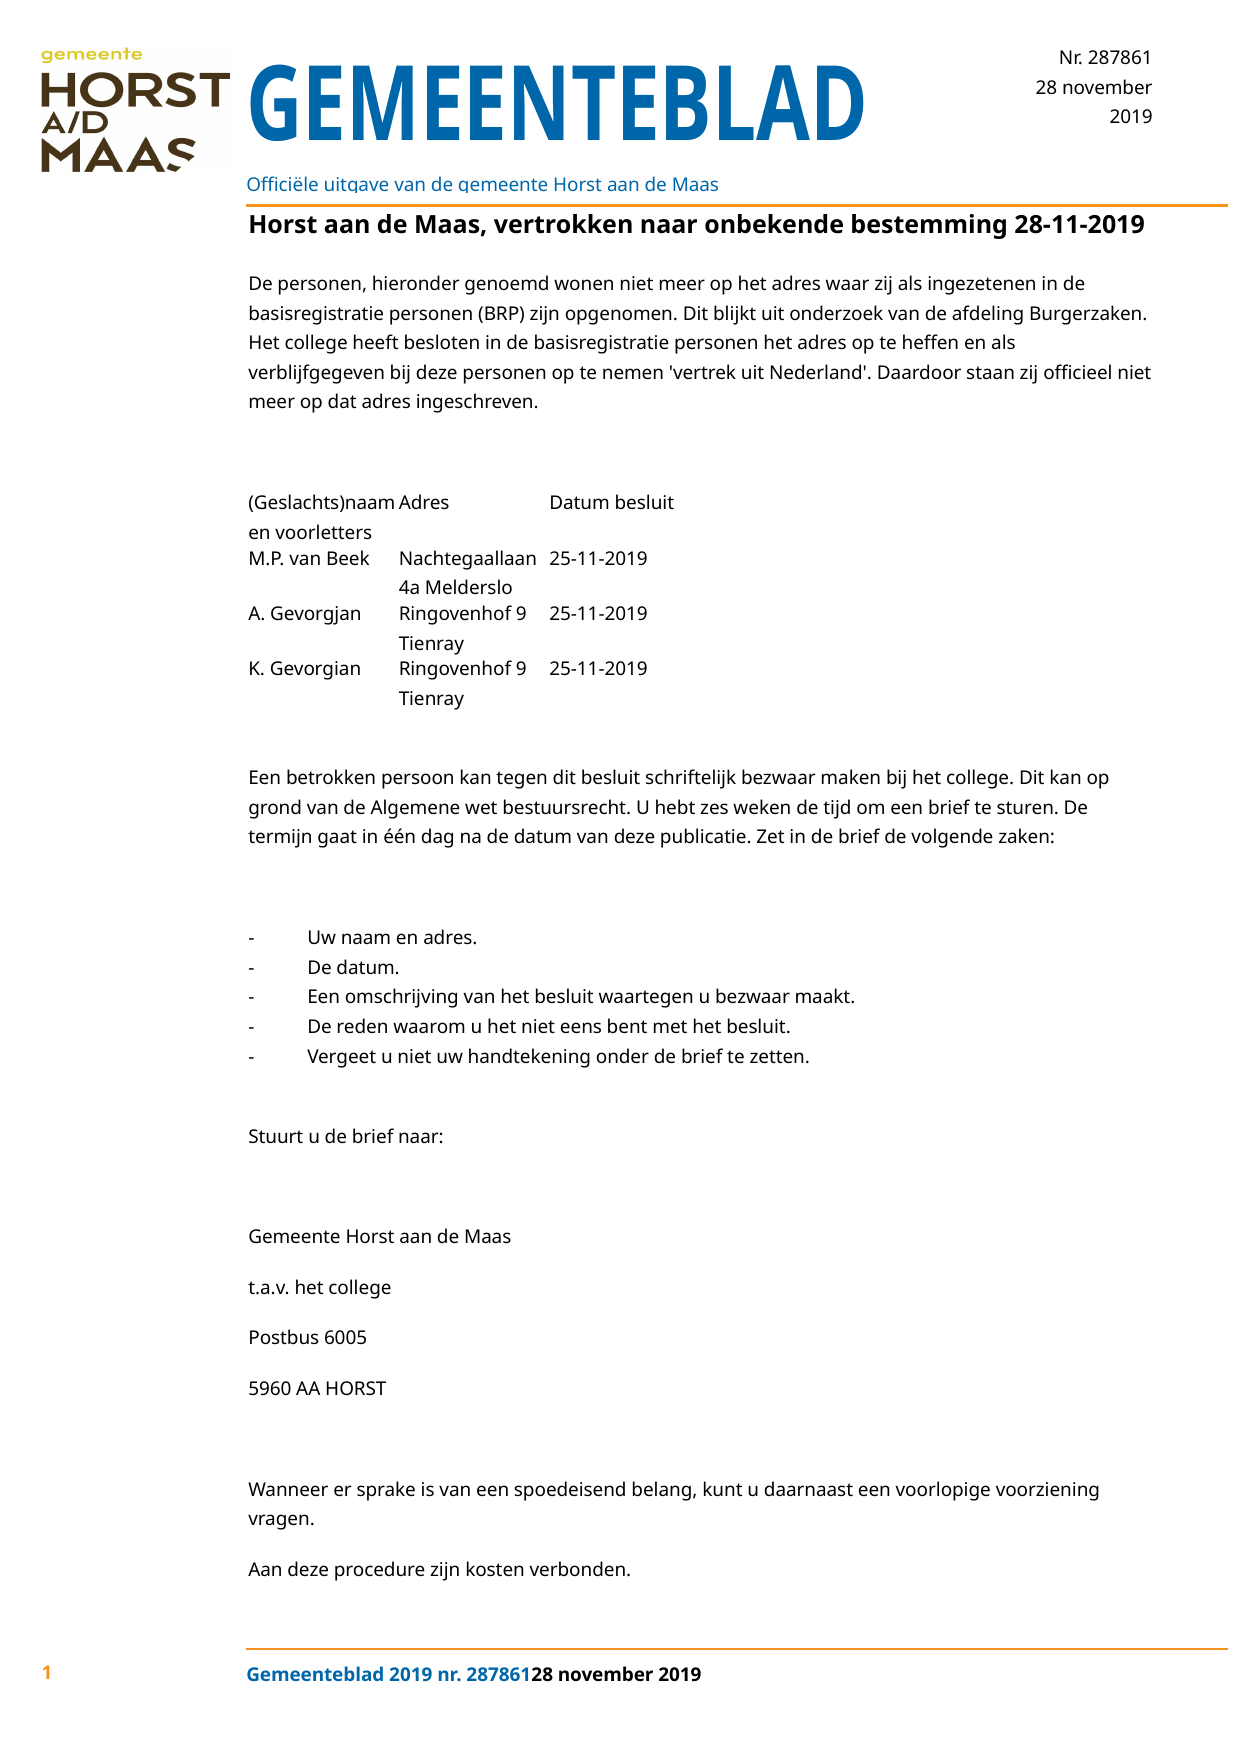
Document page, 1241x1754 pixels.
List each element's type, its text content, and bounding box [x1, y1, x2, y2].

list Uw naam en adres. [248, 924, 1152, 950]
table_cell 25-11-2019 [549, 656, 700, 711]
list Vergeet u niet uw handtekening onder de brief te zetten. [248, 1043, 1152, 1068]
table_cell Ringovenhof 9 Tienray [399, 656, 549, 711]
table_cell A. Gevorgjan [248, 600, 398, 656]
table_cell 25-11-2019 [549, 545, 700, 600]
list Een omschrijving van het besluit waartegen u bezwaar maakt. [248, 984, 1152, 1009]
table_header (Geslachts)naam en voorletters [248, 490, 398, 545]
list De reden waarom u het niet eens bent met het besluit. [248, 1013, 1152, 1039]
text Een betrokken persoon kan tegen dit besluit schriftelijk bezwaar maken bij het college. Dit kan op grond van de Algemene wet bestuursrecht. U hebt zes weken de tijd om een brief te sturen. De termijn gaat in één dag na de datum van deze publicatie. Zet in de brief de volgende zaken: [248, 764, 1152, 849]
list De datum. [248, 954, 1152, 980]
text Postbus 6005 [248, 1324, 1152, 1350]
text Stuurt u de brief naar: [248, 1123, 1152, 1148]
text De personen, hieronder genoemd wonen niet meer op het adres waar zij als ingezetenen in de basisregistratie personen (BRP) zijn opgenomen. Dit blijkt uit onderzoek van de afdeling Burgerzaken. Het college heeft besloten in de basisregistratie personen het adres op te heffen en als verblijfgegeven bij deze personen op te nemen 'vertrek uit Nederland'. Daardoor staan zij officieel niet meer op dat adres ingeschreven. [248, 270, 1152, 414]
table_header Adres [399, 490, 549, 545]
text t.a.v. het college [248, 1274, 1152, 1300]
table_header Datum besluit [549, 490, 700, 545]
picture [41, 47, 231, 172]
text Wanneer er sprake is van een spoedeisend belang, kunt u daarnaast een voorlopige voorziening vragen. [248, 1476, 1152, 1531]
table_cell Ringovenhof 9 Tienray [399, 600, 549, 656]
table_cell M.P. van Beek [248, 545, 398, 600]
table_cell 25-11-2019 [549, 600, 700, 656]
text Gemeente Horst aan de Maas [248, 1224, 1152, 1249]
table_cell K. Gevorgian [248, 656, 398, 711]
table_cell Nachtegaallaan 4a Melderslo [399, 545, 549, 600]
text Aan deze procedure zijn kosten verbonden. [248, 1556, 1152, 1581]
text 5960 AA HORST [248, 1375, 1152, 1401]
text Horst aan de Maas, vertrokken naar onbekende bestemming 28-11-2019 [248, 207, 1152, 241]
